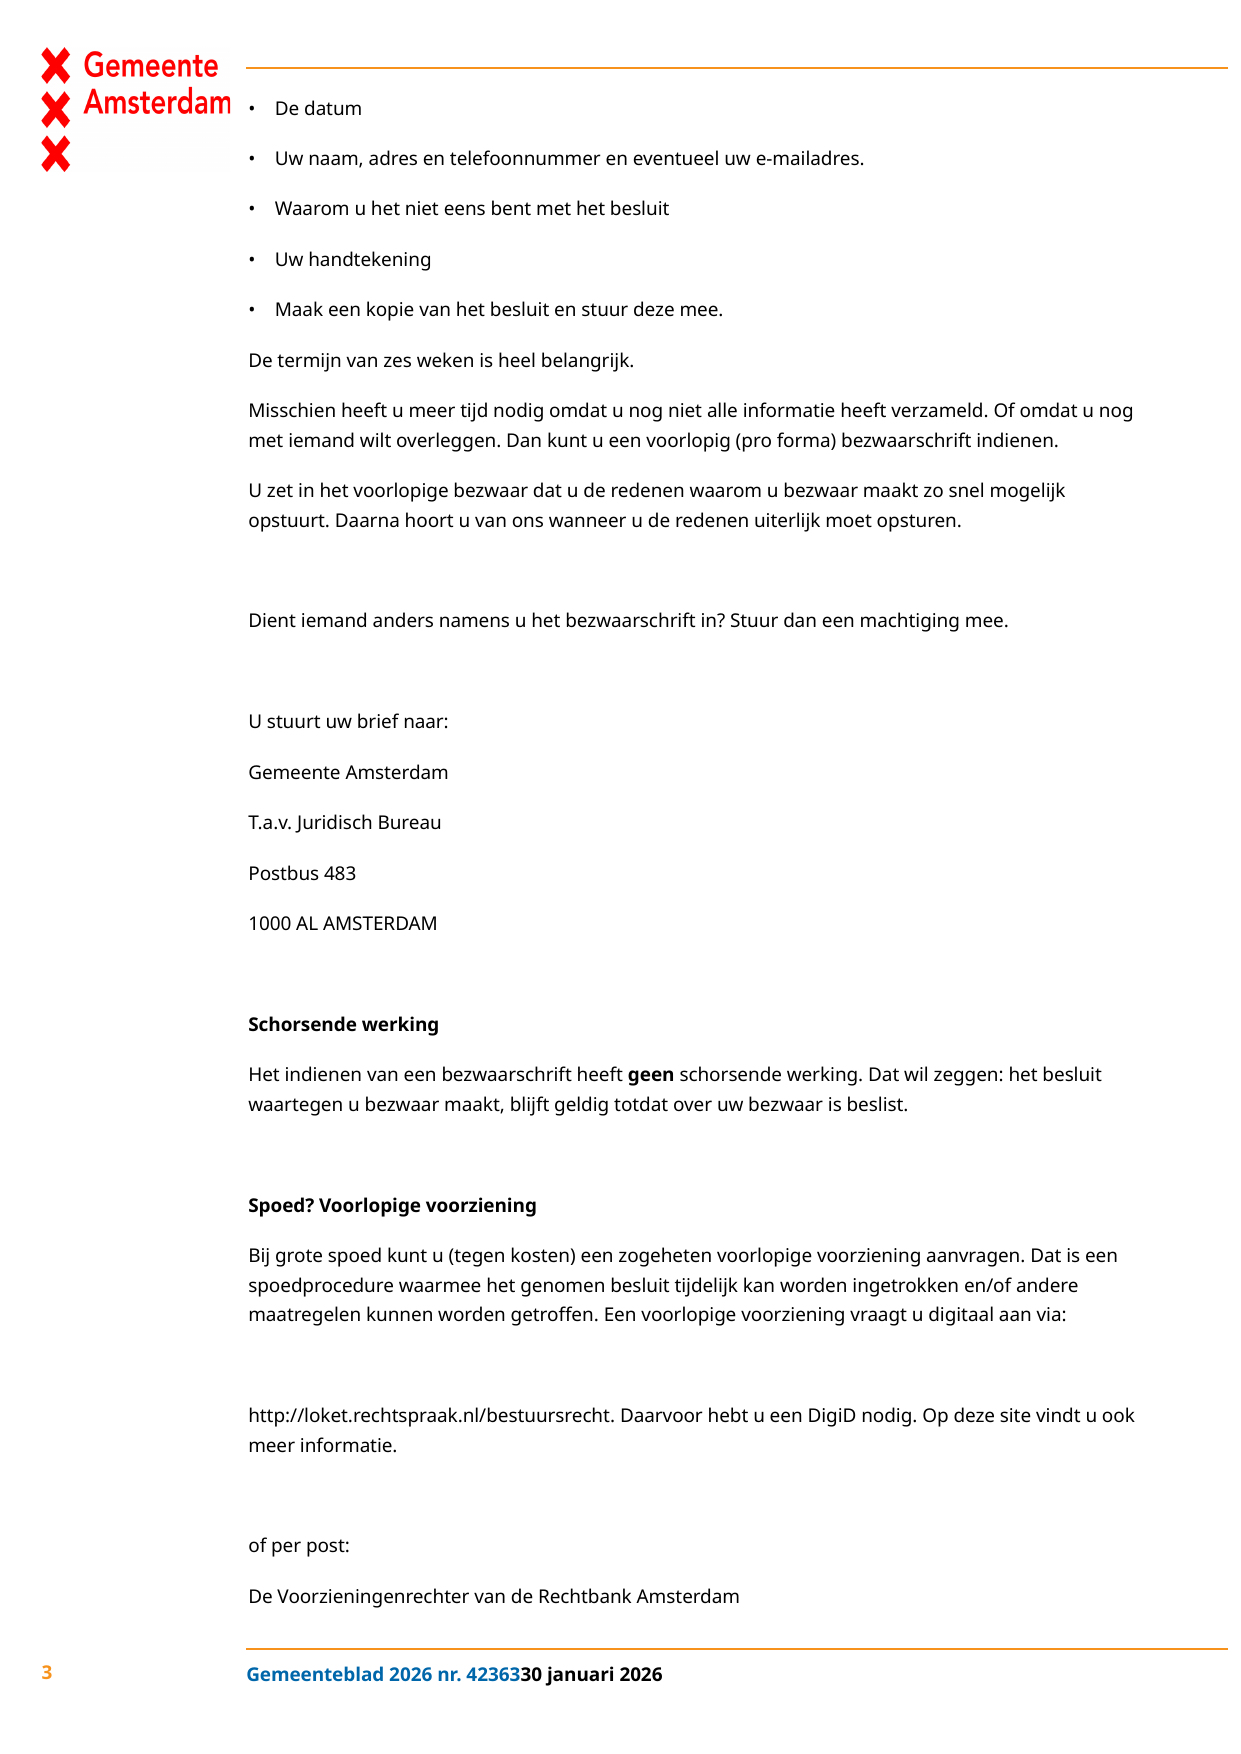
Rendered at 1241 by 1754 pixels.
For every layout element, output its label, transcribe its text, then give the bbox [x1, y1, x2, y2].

text De Voorzieningenrechter van de Rechtbank Amsterdam [248, 1583, 1152, 1609]
text Misschien heeft u meer tijd nodig omdat u nog niet alle informatie heeft verzameld. Of omdat u nog met iemand wilt overleggen. Dan kunt u een voorlopig (pro forma) bezwaarschrift indienen. [248, 397, 1152, 453]
text http://loket.rechtspraak.nl/bestuursrecht. Daarvoor hebt u een DigiD nodig. Op deze site vindt u ook meer informatie. [248, 1402, 1152, 1458]
text Spoed? Voorlopige voorziening [248, 1192, 1152, 1218]
text • Maak een kopie van het besluit en stuur deze mee. [248, 296, 1152, 322]
text Dient iemand anders namens u het bezwaarschrift in? Stuur dan een machtiging mee. [248, 608, 1152, 633]
text • Waarom u het niet eens bent met het besluit [248, 196, 1152, 221]
text 1000 AL AMSTERDAM [248, 910, 1152, 936]
text Schorsende werking [248, 1011, 1152, 1037]
text • Uw naam, adres en telefoonnummer en eventueel uw e-mailadres. [248, 145, 1152, 171]
text U stuurt uw brief naar: [248, 708, 1152, 734]
text Gemeente Amsterdam [248, 759, 1152, 785]
text De termijn van zes weken is heel belangrijk. [248, 347, 1152, 373]
text Bij grote spoed kunt u (tegen kosten) een zogeheten voorlopige voorziening aanvragen. Dat is een spoedprocedure waarmee het genomen besluit tijdelijk kan worden ingetrokken en/of andere maatregelen kunnen worden getroffen. Een voorlopige voorziening vraagt u digitaal aan via: [248, 1242, 1152, 1327]
picture [41, 47, 231, 172]
text U zet in het voorlopige bezwaar dat u de redenen waarom u bezwaar maakt zo snel mogelijk opstuurt. Daarna hoort u van ons wanneer u de redenen uiterlijk moet opsturen. [248, 477, 1152, 533]
text Postbus 483 [248, 860, 1152, 886]
text • De datum [248, 95, 1152, 121]
text Het indienen van een bezwaarschrift heeft geen schorsende werking. Dat wil zeggen: het besluit waartegen u bezwaar maakt, blijft geldig totdat over uw bezwaar is beslist. [248, 1061, 1152, 1117]
text • Uw handtekening [248, 246, 1152, 272]
text T.a.v. Juridisch Bureau [248, 809, 1152, 835]
text of per post: [248, 1533, 1152, 1558]
